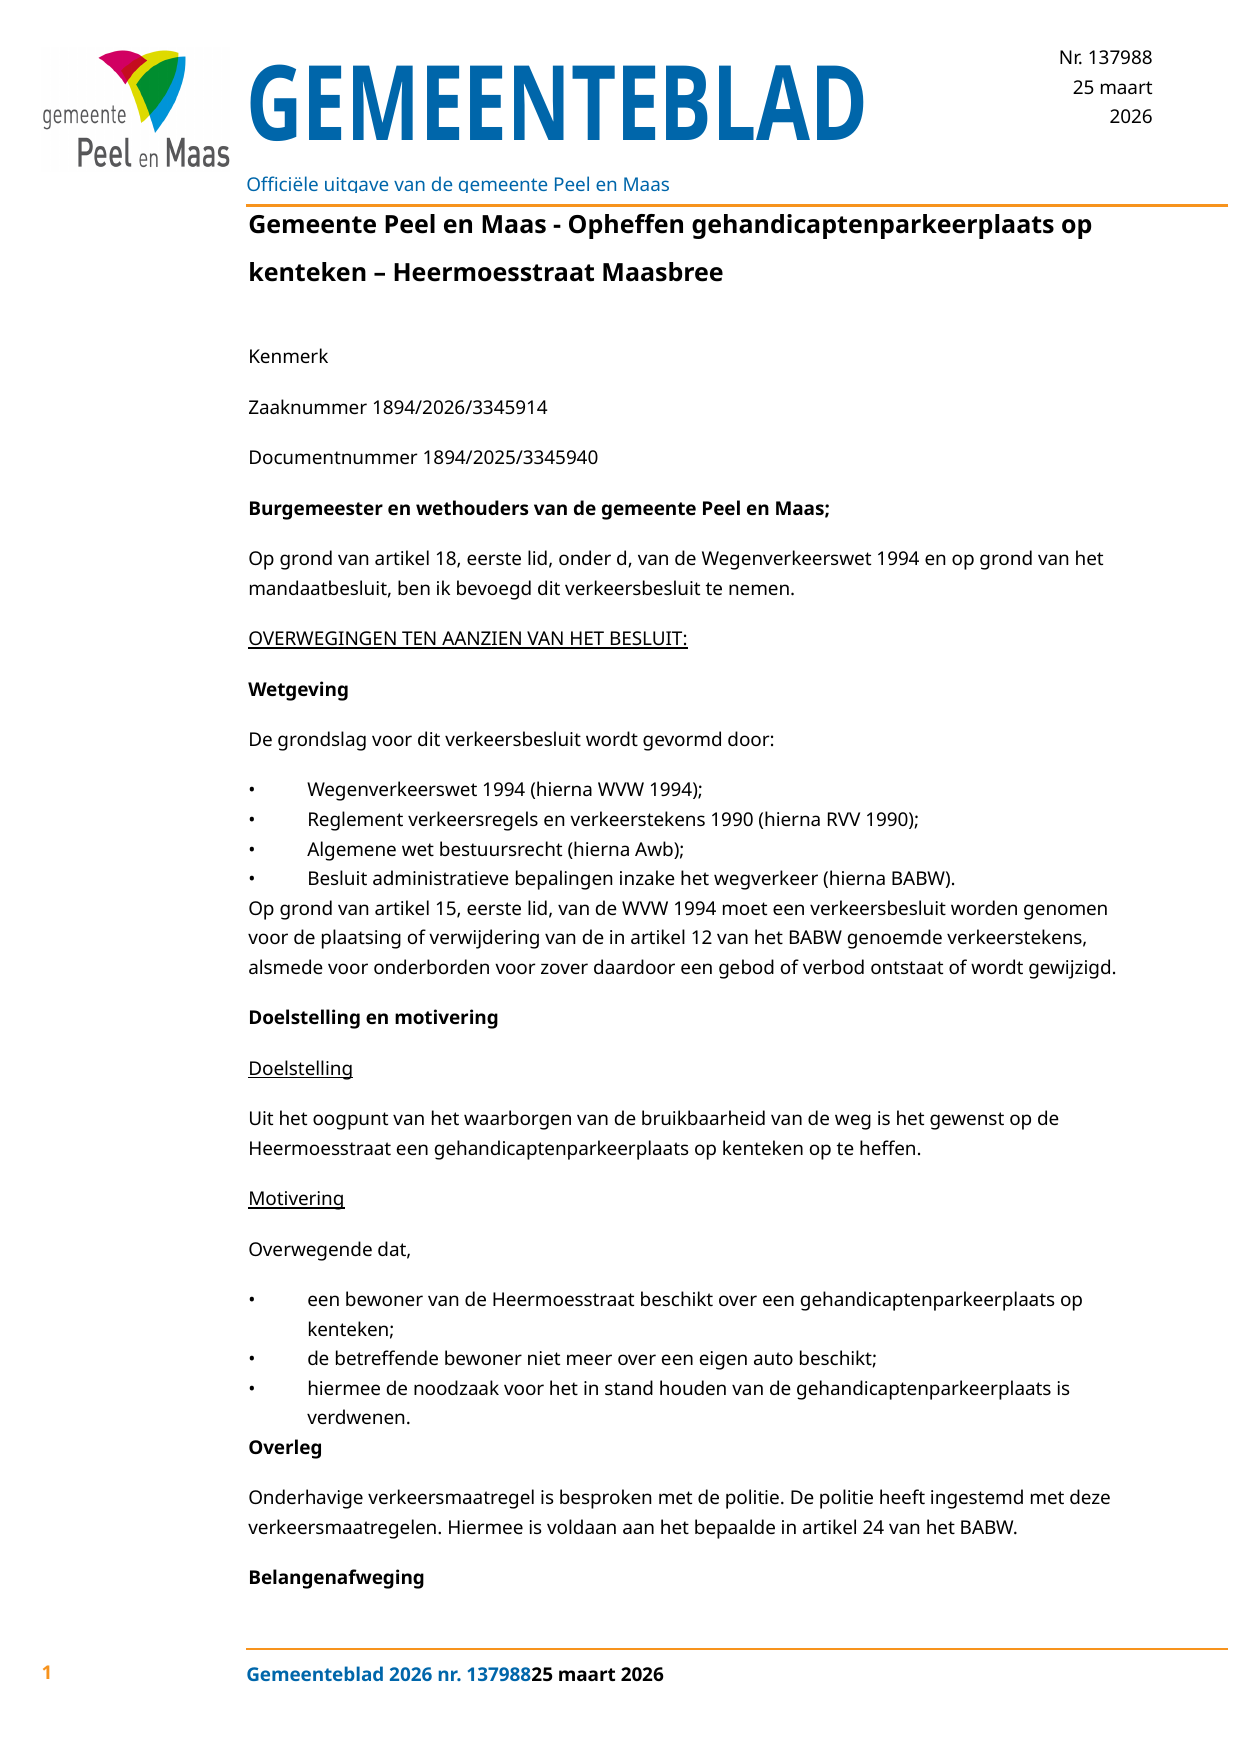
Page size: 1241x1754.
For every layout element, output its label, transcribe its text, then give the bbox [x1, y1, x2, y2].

picture [41, 47, 231, 172]
list Wegenverkeerswet 1994 (hierna WVW 1994); [248, 777, 1152, 802]
text Overleg [248, 1434, 1152, 1460]
text Onderhavige verkeersmaatregel is besproken met de politie. De politie heeft ingestemd met deze verkeersmaatregelen. Hiermee is voldaan aan het bepaalde in artikel 24 van het BABW. [248, 1484, 1152, 1540]
list Besluit administratieve bepalingen inzake het wegverkeer (hierna BABW). [248, 865, 1152, 891]
list Reglement verkeersregels en verkeerstekens 1990 (hierna RVV 1990); [248, 806, 1152, 832]
text Motivering [248, 1185, 1152, 1211]
list de betreffende bewoner niet meer over een eigen auto beschikt; [248, 1345, 1152, 1371]
text De grondslag voor dit verkeersbesluit wordt gevormd door: [248, 726, 1152, 752]
text Gemeente Peel en Maas - Opheffen gehandicaptenparkeerplaats op kenteken – Heermoesstraat Maasbree [248, 207, 1152, 288]
text Zaaknummer 1894/2026/3345914 [248, 394, 1152, 420]
text OVERWEGINGEN TEN AANZIEN VAN HET BESLUIT: [248, 625, 1152, 651]
text Op grond van artikel 18, eerste lid, onder d, van de Wegenverkeerswet 1994 en op grond van het mandaatbesluit, ben ik bevoegd dit verkeersbesluit te nemen. [248, 545, 1152, 601]
text Kenmerk [248, 344, 1152, 369]
text Op grond van artikel 15, eerste lid, van de WVW 1994 moet een verkeersbesluit worden genomen voor de plaatsing of verwijdering van de in artikel 12 van het BABW genoemde verkeerstekens, alsmede voor onderborden voor zover daardoor een gebod of verbod ontstaat of wordt gewijzigd. [248, 895, 1152, 980]
text Wetgeving [248, 676, 1152, 701]
text Belangenafweging [248, 1564, 1152, 1590]
text Doelstelling en motivering [248, 1004, 1152, 1030]
text Documentnummer 1894/2025/3345940 [248, 444, 1152, 470]
list hiermee de noodzaak voor het in stand houden van de gehandicaptenparkeerplaats is verdwenen. [248, 1375, 1152, 1430]
list een bewoner van de Heermoesstraat beschikt over een gehandicaptenparkeerplaats op kenteken; [248, 1286, 1152, 1341]
text Uit het oogpunt van het waarborgen van de bruikbaarheid van de weg is het gewenst op de Heermoesstraat een gehandicaptenparkeerplaats op kenteken op te heffen. [248, 1105, 1152, 1161]
text Burgemeester en wethouders van de gemeente Peel en Maas; [248, 495, 1152, 521]
text Doelstelling [248, 1055, 1152, 1081]
text Overwegende dat, [248, 1236, 1152, 1261]
list Algemene wet bestuursrecht (hierna Awb); [248, 836, 1152, 861]
